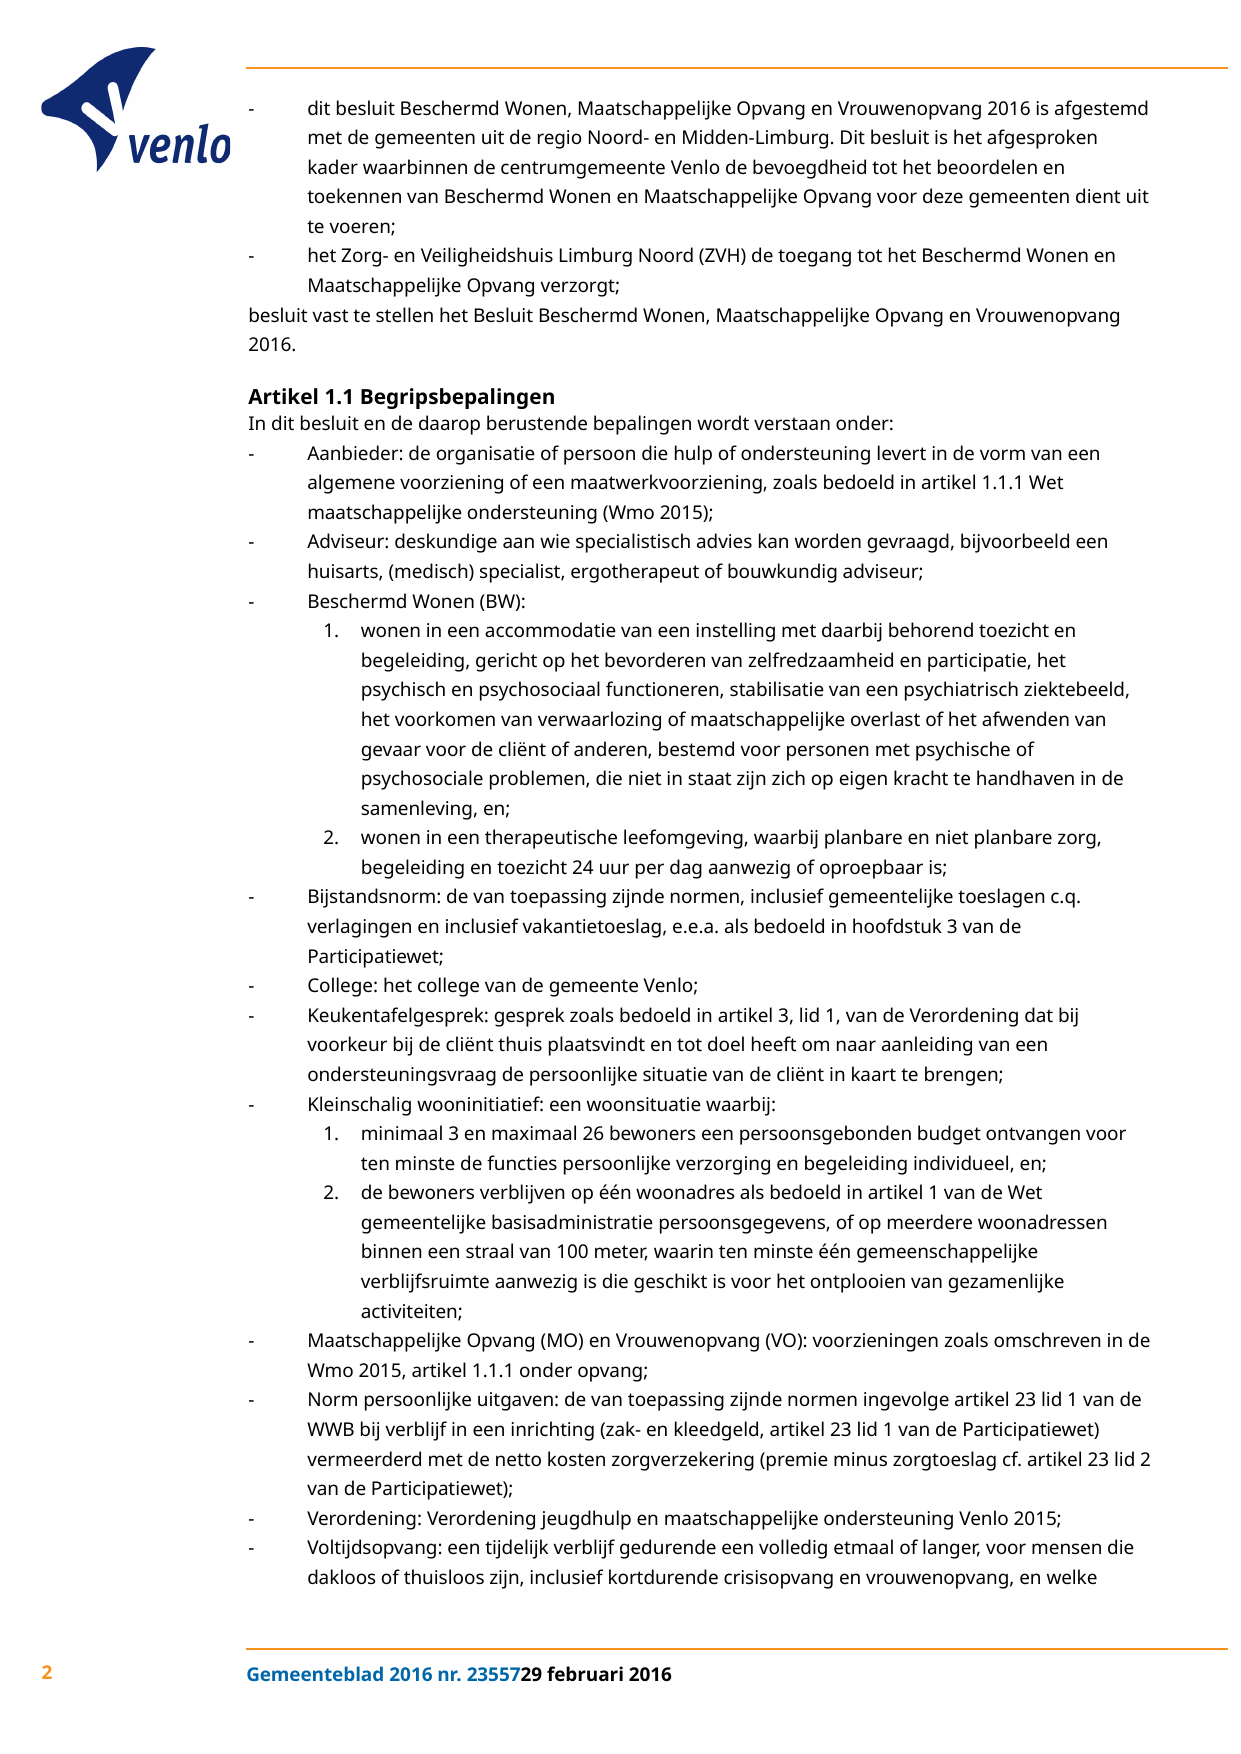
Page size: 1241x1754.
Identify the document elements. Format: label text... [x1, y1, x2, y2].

list Norm persoonlijke uitgaven: de van toepassing zijnde normen ingevolge artikel 23 lid 1 van de WWB bij verblijf in een inrichting (zak- en kleedgeld, artikel 23 lid 1 van de Participatiewet) vermeerderd met de netto kosten zorgverzekering (premie minus zorgtoeslag cf. artikel 23 lid 2 van de Participatiewet); [248, 1387, 1152, 1501]
list het Zorg- en Veiligheidshuis Limburg Noord (ZVH) de toegang tot het Beschermd Wonen en Maatschappelijke Opvang verzorgt; [248, 243, 1152, 298]
list Verordening: Verordening jeugdhulp en maatschappelijke ondersteuning Venlo 2015; [248, 1505, 1152, 1531]
list Bijstandsnorm: de van toepassing zijnde normen, inclusief gemeentelijke toeslagen c.q. verlagingen en inclusief vakantietoeslag, e.e.a. als bedoeld in hoofdstuk 3 van de Participatiewet; [248, 884, 1152, 968]
list wonen in een accommodatie van een instelling met daarbij behorend toezicht en begeleiding, gericht op het bevorderen van zelfredzaamheid en participatie, het psychisch en psychosociaal functioneren, stabilisatie van een psychiatrisch ziektebeeld, het voorkomen van verwaarlozing of maatschappelijke overlast of het afwenden van gevaar voor de cliënt of anderen, bestemd voor personen met psychische of psychosociale problemen, die niet in staat zijn zich op eigen kracht te handhaven in de samenleving, en; [323, 617, 1152, 821]
picture [41, 47, 231, 172]
list dit besluit Beschermd Wonen, Maatschappelijke Opvang en Vrouwenopvang 2016 is afgestemd met de gemeenten uit de regio Noord- en Midden-Limburg. Dit besluit is het afgesproken kader waarbinnen de centrumgemeente Venlo de bevoegdheid tot het beoordelen en toekennen van Beschermd Wonen en Maatschappelijke Opvang voor deze gemeenten dient uit te voeren; [248, 95, 1152, 239]
list Kleinschalig wooninitiatief: een woonsituatie waarbij: [248, 1091, 1152, 1116]
list Maatschappelijke Opvang (MO) en Vrouwenopvang (VO): voorzieningen zoals omschreven in de Wmo 2015, artikel 1.1.1 onder opvang; [248, 1327, 1152, 1383]
list Aanbieder: de organisatie of persoon die hulp of ondersteuning levert in de vorm van een algemene voorziening of een maatwerkvoorziening, zoals bedoeld in artikel 1.1.1 Wet maatschappelijke ondersteuning (Wmo 2015); [248, 440, 1152, 525]
text Artikel 1.1 Begripsbepalingen [248, 382, 1152, 410]
list Keukentafelgesprek: gesprek zoals bedoeld in artikel 3, lid 1, van de Verordening dat bij voorkeur bij de cliënt thuis plaatsvindt en tot doel heeft om naar aanleiding van een ondersteuningsvraag de persoonlijke situatie van de cliënt in kaart te brengen; [248, 1002, 1152, 1087]
list Adviseur: deskundige aan wie specialistisch advies kan worden gevraagd, bijvoorbeeld een huisarts, (medisch) specialist, ergotherapeut of bouwkundig adviseur; [248, 529, 1152, 584]
text In dit besluit en de daarop berustende bepalingen wordt verstaan onder: [248, 410, 1152, 436]
list de bewoners verblijven op één woonadres als bedoeld in artikel 1 van de Wet gemeentelijke basisadministratie persoonsgegevens, of op meerdere woonadressen binnen een straal van 100 meter, waarin ten minste één gemeenschappelijke verblijfsruimte aanwezig is die geschikt is voor het ontplooien van gezamenlijke activiteiten; [323, 1179, 1152, 1323]
list College: het college van de gemeente Venlo; [248, 972, 1152, 998]
list Voltijdsopvang: een tijdelijk verblijf gedurende een volledig etmaal of langer, voor mensen die dakloos of thuisloos zijn, inclusief kortdurende crisisopvang en vrouwenopvang, en welke [248, 1534, 1152, 1590]
list minimaal 3 en maximaal 26 bewoners een persoonsgebonden budget ontvangen voor ten minste de functies persoonlijke verzorging en begeleiding individueel, en; [323, 1120, 1152, 1176]
list Beschermd Wonen (BW): [248, 588, 1152, 613]
list wonen in een therapeutische leefomgeving, waarbij planbare en niet planbare zorg, begeleiding en toezicht 24 uur per dag aanwezig of oproepbaar is; [323, 824, 1152, 880]
text besluit vast te stellen het Besluit Beschermd Wonen, Maatschappelijke Opvang en Vrouwenopvang 2016. [248, 302, 1152, 357]
